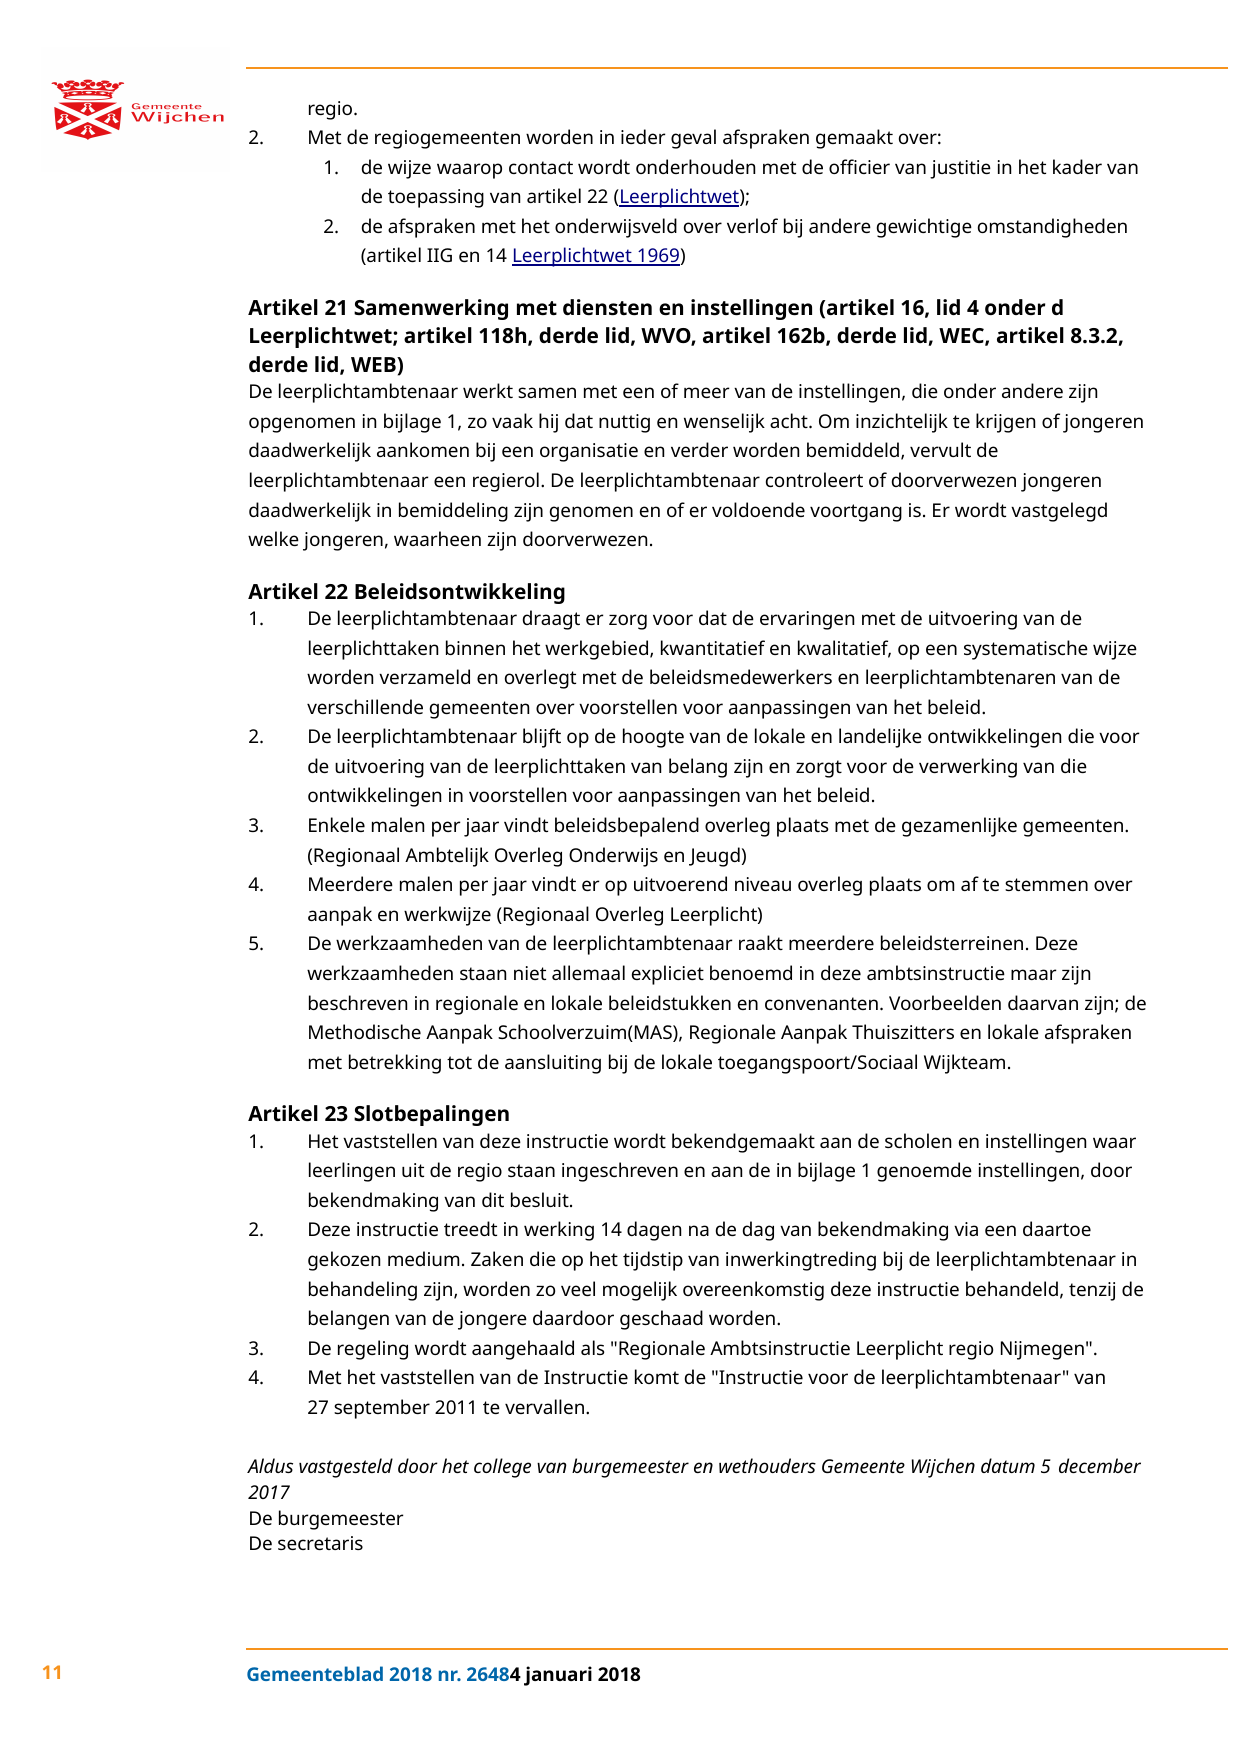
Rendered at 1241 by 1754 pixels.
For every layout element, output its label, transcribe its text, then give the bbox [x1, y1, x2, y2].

list De regeling wordt aangehaald als "Regionale Ambtsinstructie Leerplicht regio Nijmegen". [248, 1335, 1152, 1361]
list De leerplichtambtenaar draagt er zorg voor dat de ervaringen met de uitvoering van de leerplichttaken binnen het werkgebied, kwantitatief en kwalitatief, op een systematische wijze worden verzameld en overlegt met de beleidsmedewerkers en leerplichtambtenaren van de verschillende gemeenten over voorstellen voor aanpassingen van het beleid. [248, 605, 1152, 720]
list Met de regiogemeenten worden in ieder geval afspraken gemaakt over: [248, 124, 1152, 150]
list de wijze waarop contact wordt onderhouden met de officier van justitie in het kader van de toepassing van artikel 22 (Leerplichtwet); [323, 154, 1152, 209]
list Meerdere malen per jaar vindt er op uitvoerend niveau overleg plaats om af te stemmen over aanpak en werkwijze (Regionaal Overleg Leerplicht) [248, 871, 1152, 927]
text De leerplichtambtenaar werkt samen met een of meer van de instellingen, die onder andere zijn opgenomen in bijlage 1, zo vaak hij dat nuttig en wenselijk acht. Om inzichtelijk te krijgen of jongeren daadwerkelijk aankomen bij een organisatie en verder worden bemiddeld, vervult de leerplichtambtenaar een regierol. De leerplichtambtenaar controleert of doorverwezen jongeren daadwerkelijk in bemiddeling zijn genomen en of er voldoende voortgang is. Er wordt vastgelegd welke jongeren, waarheen zijn doorverwezen. [248, 378, 1152, 552]
text De secretaris [248, 1530, 1152, 1556]
text De burgemeester [248, 1505, 1152, 1530]
list Enkele malen per jaar vindt beleidsbepalend overleg plaats met de gezamenlijke gemeenten. (Regionaal Ambtelijk Overleg Onderwijs en Jeugd) [248, 812, 1152, 868]
text Artikel 21 Samenwerking met diensten en instellingen (artikel 16, lid 4 onder d Leerplichtwet; artikel 118h, derde lid, WVO, artikel 162b, derde lid, WEC, artikel 8.3.2, derde lid, WEB) [248, 293, 1152, 378]
text Aldus vastgesteld door het college van burgemeester en wethouders Gemeente Wijchen datum 5 december 2017 [248, 1453, 1152, 1505]
list Deze instructie treedt in werking 14 dagen na de dag van bekendmaking via een daartoe gekozen medium. Zaken die op het tijdstip van inwerkingtreding bij de leerplichtambtenaar in behandeling zijn, worden zo veel mogelijk overeenkomstig deze instructie behandeld, tenzij de belangen van de jongere daardoor geschaad worden. [248, 1217, 1152, 1331]
list regio. [248, 95, 1152, 121]
list De leerplichtambtenaar blijft op de hoogte van de lokale en landelijke ontwikkelingen die voor de uitvoering van de leerplichttaken van belang zijn en zorgt voor de verwerking van die ontwikkelingen in voorstellen voor aanpassingen van het beleid. [248, 723, 1152, 808]
list De werkzaamheden van de leerplichtambtenaar raakt meerdere beleidsterreinen. Deze werkzaamheden staan niet allemaal expliciet benoemd in deze ambtsinstructie maar zijn beschreven in regionale en lokale beleidstukken en convenanten. Voorbeelden daarvan zijn; de Methodische Aanpak Schoolverzuim(MAS), Regionale Aanpak Thuiszitters en lokale afspraken met betrekking tot de aansluiting bij de lokale toegangspoort/Sociaal Wijkteam. [248, 931, 1152, 1075]
list de afspraken met het onderwijsveld over verlof bij andere gewichtige omstandigheden (artikel IIG en 14 Leerplichtwet 1969) [323, 213, 1152, 268]
text Artikel 22 Beleidsontwikkeling [248, 577, 1152, 605]
list Met het vaststellen van de Instructie komt de "Instructie voor de leerplichtambtenaar" van 27 september 2011 te vervallen. [248, 1364, 1152, 1420]
text Artikel 23 Slotbepalingen [248, 1099, 1152, 1128]
picture [41, 47, 231, 172]
list Het vaststellen van deze instructie wordt bekendgemaakt aan de scholen en instellingen waar leerlingen uit de regio staan ingeschreven en aan de in bijlage 1 genoemde instellingen, door bekendmaking van dit besluit. [248, 1128, 1152, 1213]
